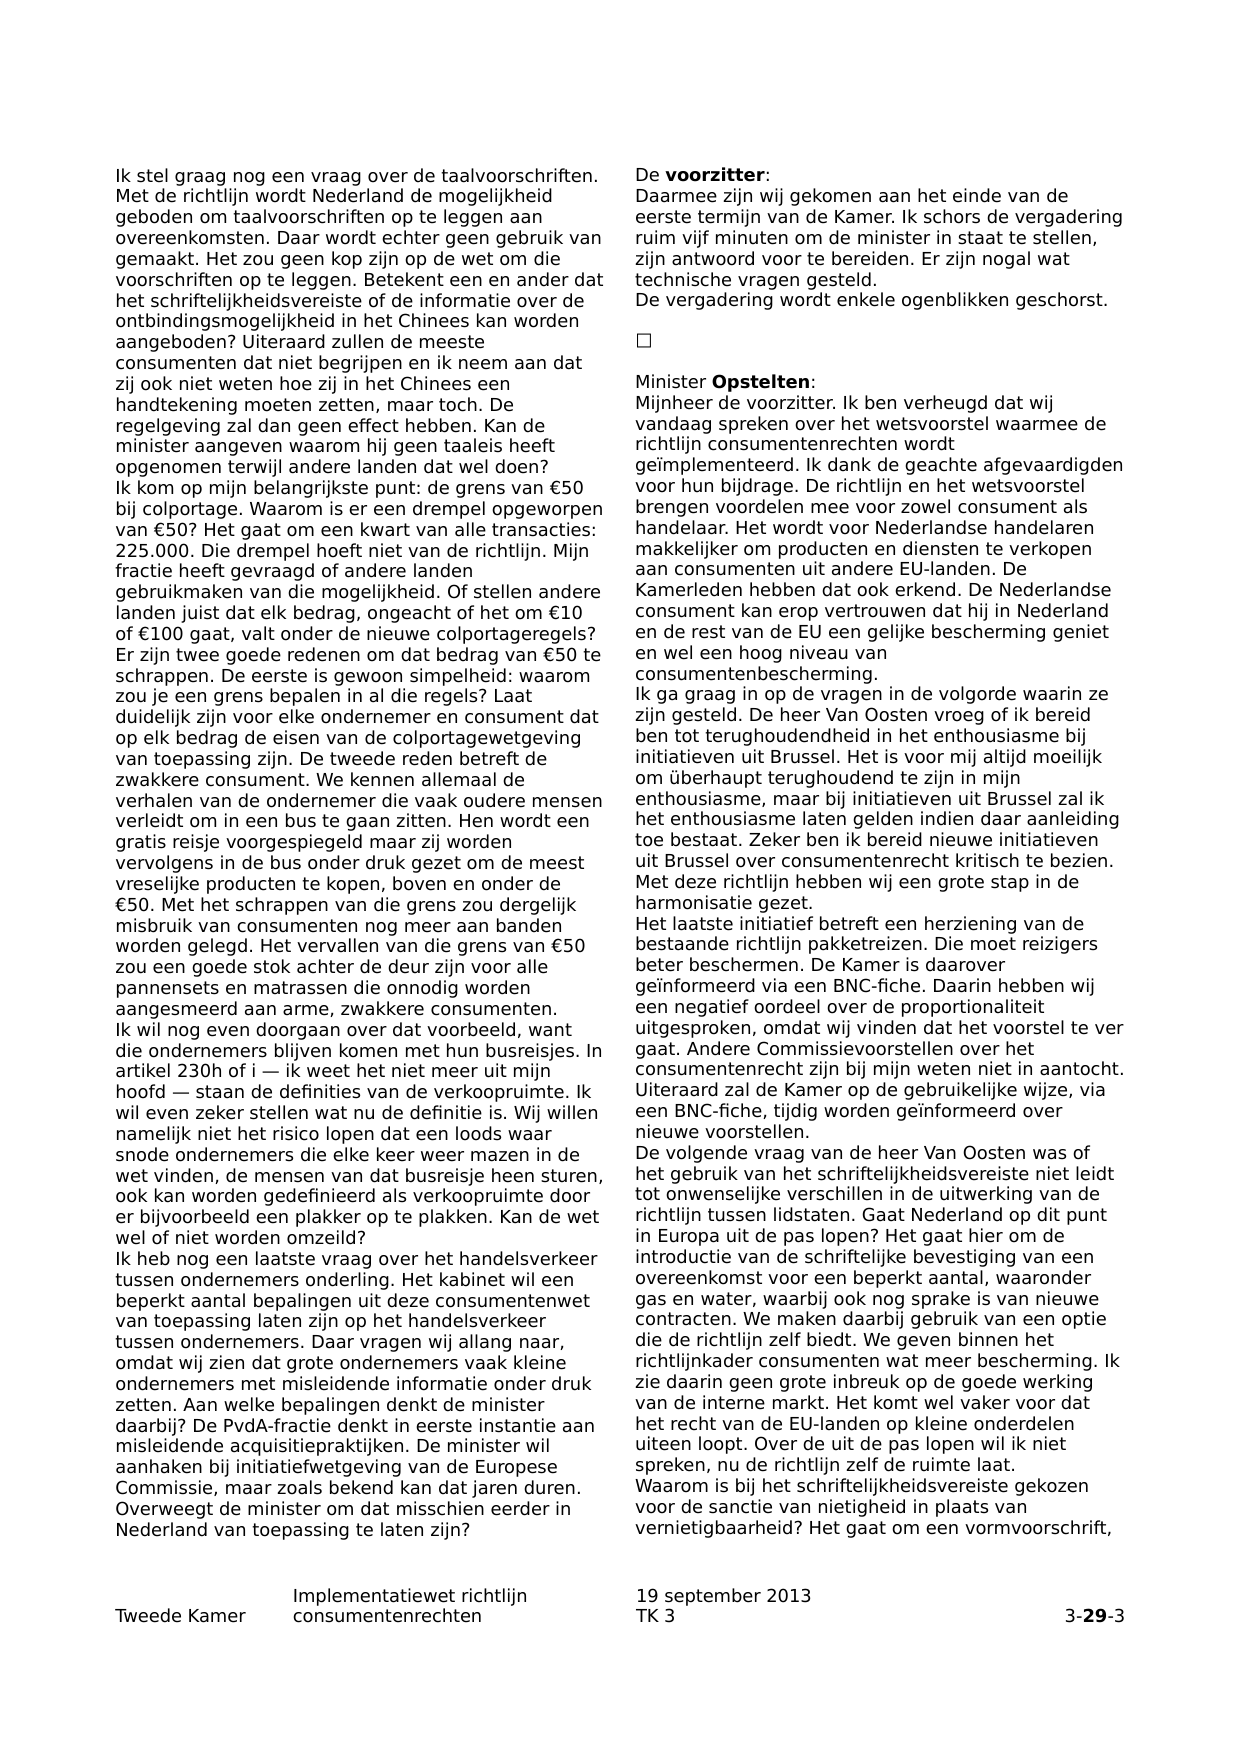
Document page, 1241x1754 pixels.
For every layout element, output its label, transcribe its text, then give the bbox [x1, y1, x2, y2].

text Waarom is bij het schriftelijkheidsvereiste gekozen voor de sanctie van nietigheid in plaats van vernietigbaarheid? Het gaat om een vormvoorschrift, [635, 1476, 1125, 1538]
text Ik heb nog een laatste vraag over het handelsverkeer tussen ondernemers onderling. Het kabinet wil een beperkt aantal bepalingen uit deze consumentenwet van toepassing laten zijn op het handelsverkeer tussen ondernemers. Daar vragen wij allang naar, omdat wij zien dat grote ondernemers vaak kleine ondernemers met misleidende informatie onder druk zetten. Aan welke bepalingen denkt de minister daarbij? De PvdA-fractie denkt in eerste instantie aan misleidende acquisitiepraktijken. De minister wil aanhaken bij initiatiefwetgeving van de Europese Commissie, maar zoals bekend kan dat jaren duren. Overweegt de minister om dat misschien eerder in Nederland van toepassing te laten zijn? [115, 1249, 605, 1540]
text Minister Opstelten: [635, 372, 1125, 392]
text Ik kom op mijn belangrijkste punt: de grens van €50 bij colportage. Waarom is er een drempel opgeworpen van €50? Het gaat om een kwart van alle transacties: 225.000. Die drempel hoeft niet van de richtlijn. Mijn fractie heeft gevraagd of andere landen gebruikmaken van die mogelijkheid. Of stellen andere landen juist dat elk bedrag, ongeacht of het om €10 of €100 gaat, valt onder de nieuwe colportageregels? Er zijn twee goede redenen om dat bedrag van €50 te schrappen. De eerste is gewoon simpelheid: waarom zou je een grens bepalen in al die regels? Laat duidelijk zijn voor elke ondernemer en consument dat op elk bedrag de eisen van de colportagewetgeving van toepassing zijn. De tweede reden betreft de zwakkere consument. We kennen allemaal de verhalen van de ondernemer die vaak oudere mensen verleidt om in een bus te gaan zitten. Hen wordt een gratis reisje voorgespiegeld maar zij worden vervolgens in de bus onder druk gezet om de meest vreselijke producten te kopen, boven en onder de €50. Met het schrappen van die grens zou dergelijk misbruik van consumenten nog meer aan banden worden gelegd. Het vervallen van die grens van €50 zou een goede stok achter de deur zijn voor alle pannensets en matrassen die onnodig worden aangesmeerd aan arme, zwakkere consumenten. [115, 478, 605, 1019]
text Het laatste initiatief betreft een herziening van de bestaande richtlijn pakketreizen. Die moet reizigers beter beschermen. De Kamer is daarover geïnformeerd via een BNC-fiche. Daarin hebben wij een negatief oordeel over de proportionaliteit uitgesproken, omdat wij vinden dat het voorstel te ver gaat. Andere Commissievoorstellen over het consumentenrecht zijn bij mijn weten niet in aantocht. Uiteraard zal de Kamer op de gebruikelijke wijze, via een BNC-fiche, tijdig worden geïnformeerd over nieuwe voorstellen. [635, 913, 1125, 1142]
text Ik ga graag in op de vragen in de volgorde waarin ze zijn gesteld. De heer Van Oosten vroeg of ik bereid ben tot terughoudendheid in het enthousiasme bij initiatieven uit Brussel. Het is voor mij altijd moeilijk om überhaupt terughoudend te zijn in mijn enthousiasme, maar bij initiatieven uit Brussel zal ik het enthousiasme laten gelden indien daar aanleiding toe bestaat. Zeker ben ik bereid nieuwe initiatieven uit Brussel over consumentenrecht kritisch te bezien. Met deze richtlijn hebben wij een grote stap in de harmonisatie gezet. [635, 684, 1125, 913]
text De volgende vraag van de heer Van Oosten was of het gebruik van het schriftelijkheidsvereiste niet leidt tot onwenselijke verschillen in de uitwerking van de richtlijn tussen lidstaten. Gaat Nederland op dit punt in Europa uit de pas lopen? Het gaat hier om de introductie van de schriftelijke bevestiging van een overeenkomst voor een beperkt aantal, waaronder gas en water, waarbij ook nog sprake is van nieuwe contracten. We maken daarbij gebruik van een optie die de richtlijn zelf biedt. We geven binnen het richtlijnkader consumenten wat meer bescherming. Ik zie daarin geen grote inbreuk op de goede werking van de interne markt. Het komt wel vaker voor dat het recht van de EU-landen op kleine onderdelen uiteen loopt. Over de uit de pas lopen wil ik niet spreken, nu de richtlijn zelf de ruimte laat. [635, 1142, 1125, 1476]
text De voorzitter: [635, 165, 1125, 186]
text Mijnheer de voorzitter. Ik ben verheugd dat wij vandaag spreken over het wetsvoorstel waarmee de richtlijn consumentenrechten wordt geïmplementeerd. Ik dank de geachte afgevaardigden voor hun bijdrage. De richtlijn en het wetsvoorstel brengen voordelen mee voor zowel consument als handelaar. Het wordt voor Nederlandse handelaren makkelijker om producten en diensten te verkopen aan consumenten uit andere EU-landen. De Kamerleden hebben dat ook erkend. De Nederlandse consument kan erop vertrouwen dat hij in Nederland en de rest van de EU een gelijke bescherming geniet en wel een hoog niveau van consumentenbescherming. [635, 392, 1125, 684]
text Ik stel graag nog een vraag over de taalvoorschriften. Met de richtlijn wordt Nederland de mogelijkheid geboden om taalvoorschriften op te leggen aan overeenkomsten. Daar wordt echter geen gebruik van gemaakt. Het zou geen kop zijn op de wet om die voorschriften op te leggen. Betekent een en ander dat het schriftelijkheidsvereiste of de informatie over de ontbindingsmogelijkheid in het Chinees kan worden aangeboden? Uiteraard zullen de meeste consumenten dat niet begrijpen en ik neem aan dat zij ook niet weten hoe zij in het Chinees een handtekening moeten zetten, maar toch. De regelgeving zal dan geen effect hebben. Kan de minister aangeven waarom hij geen taaleis heeft opgenomen terwijl andere landen dat wel doen? [115, 165, 605, 478]
text ⬜ [635, 331, 1125, 352]
text Daarmee zijn wij gekomen aan het einde van de eerste termijn van de Kamer. Ik schors de vergadering ruim vijf minuten om de minister in staat te stellen, zijn antwoord voor te bereiden. Er zijn nogal wat technische vragen gesteld. [635, 186, 1125, 290]
text De vergadering wordt enkele ogenblikken geschorst. [635, 290, 1125, 311]
text Ik wil nog even doorgaan over dat voorbeeld, want die ondernemers blijven komen met hun busreisjes. In artikel 230h of i — ik weet het niet meer uit mijn hoofd — staan de definities van de verkoopruimte. Ik wil even zeker stellen wat nu de definitie is. Wij willen namelijk niet het risico lopen dat een loods waar snode ondernemers die elke keer weer mazen in de wet vinden, de mensen van dat busreisje heen sturen, ook kan worden gedefinieerd als verkoopruimte door er bijvoorbeeld een plakker op te plakken. Kan de wet wel of niet worden omzeild? [115, 1019, 605, 1249]
